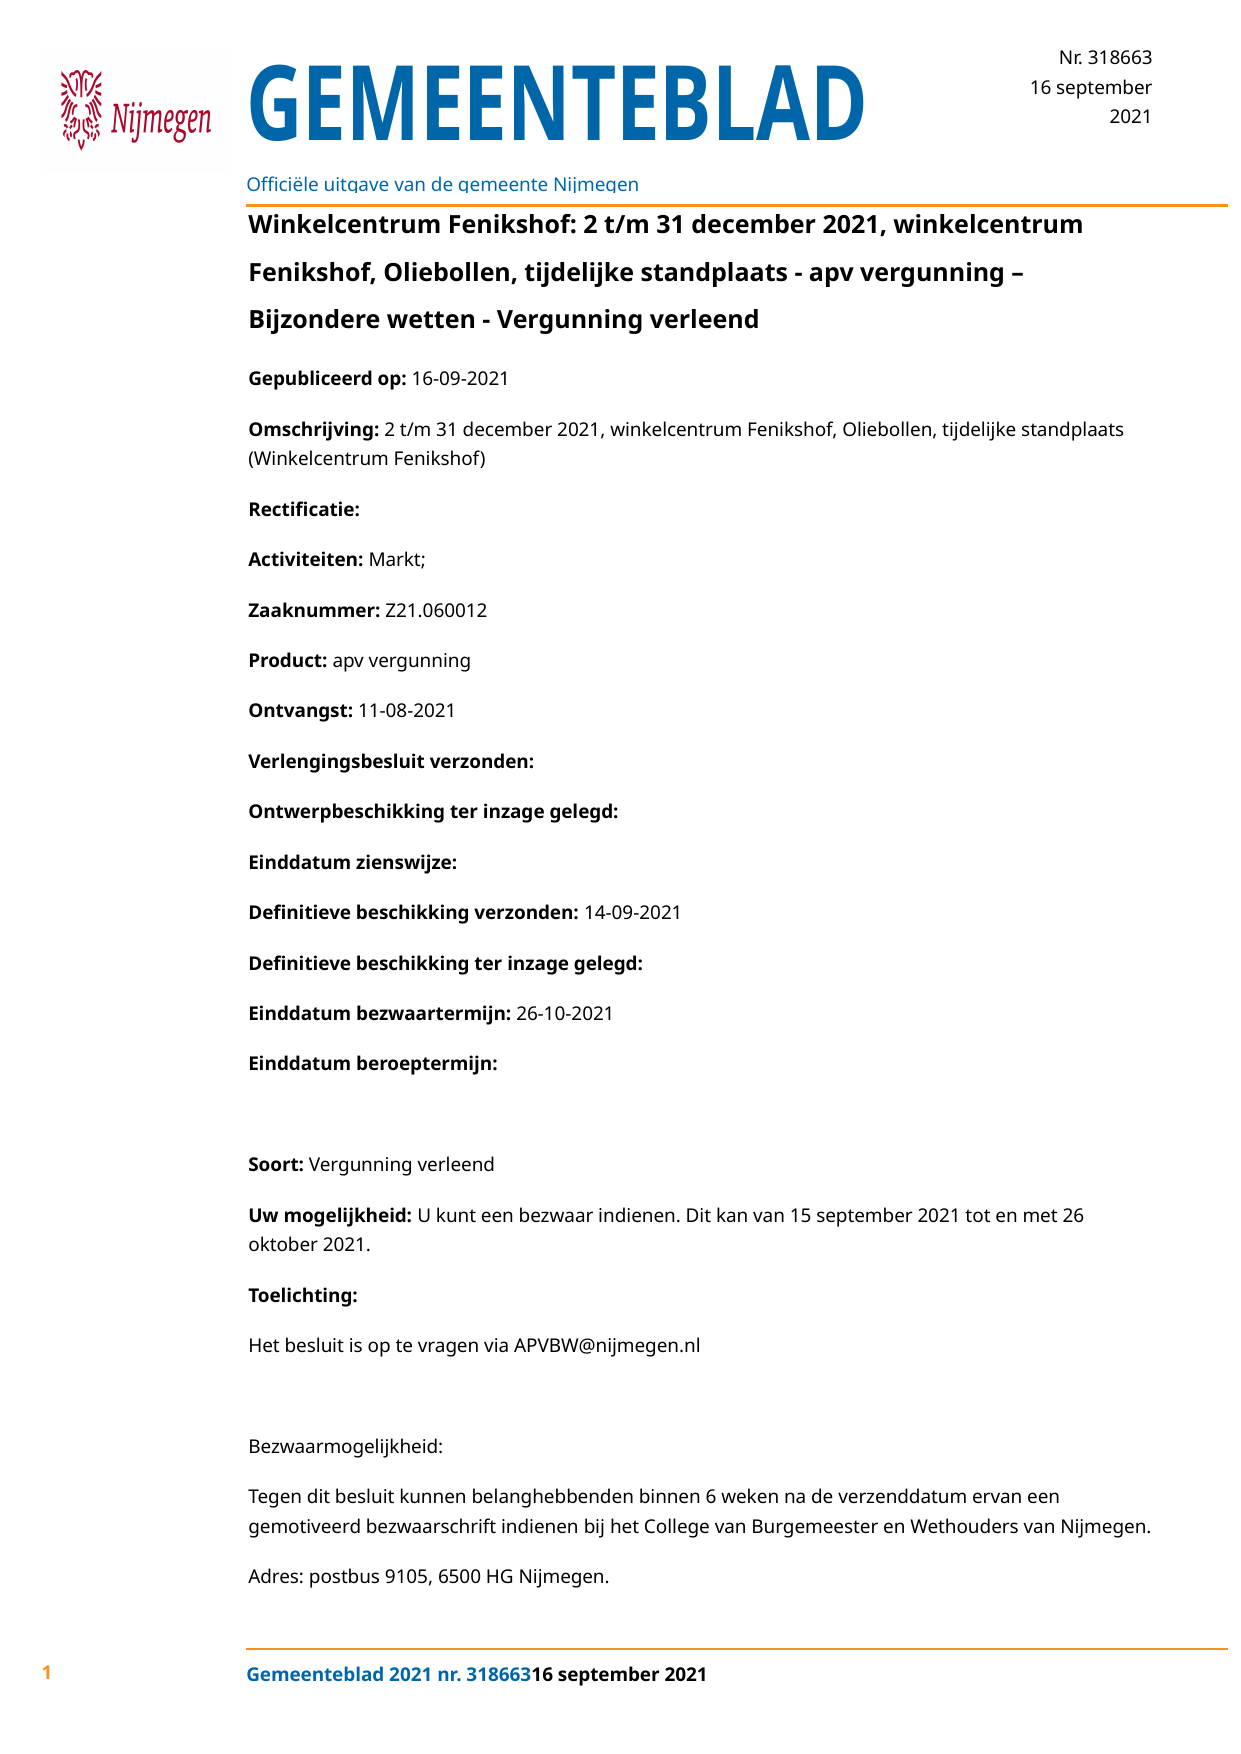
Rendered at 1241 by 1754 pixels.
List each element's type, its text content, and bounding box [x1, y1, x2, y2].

text Uw mogelijkheid: U kunt een bezwaar indienen. Dit kan van 15 september 2021 tot en met 26 oktober 2021. [248, 1202, 1152, 1257]
text Einddatum beroeptermijn: [248, 1051, 1152, 1076]
text Einddatum zienswijze: [248, 849, 1152, 874]
text Definitieve beschikking verzonden: 14-09-2021 [248, 899, 1152, 925]
text Omschrijving: 2 t/m 31 december 2021, winkelcentrum Fenikshof, Oliebollen, tijdelijke standplaats (Winkelcentrum Fenikshof) [248, 416, 1152, 471]
text Bezwaarmogelijkheid: [248, 1433, 1152, 1459]
text Activiteiten: Markt; [248, 546, 1152, 572]
text Product: apv vergunning [248, 647, 1152, 673]
text Verlengingsbesluit verzonden: [248, 748, 1152, 774]
text Soort: Vergunning verleend [248, 1151, 1152, 1177]
text Zaaknummer: Z21.060012 [248, 597, 1152, 622]
text Ontvangst: 11-08-2021 [248, 698, 1152, 723]
text Definitieve beschikking ter inzage gelegd: [248, 950, 1152, 975]
text Einddatum bezwaartermijn: 26-10-2021 [248, 1000, 1152, 1026]
text Het besluit is op te vragen via APVBW@nijmegen.nl [248, 1332, 1152, 1358]
text Adres: postbus 9105, 6500 HG Nijmegen. [248, 1563, 1152, 1589]
text Rectificatie: [248, 496, 1152, 522]
text Tegen dit besluit kunnen belanghebbenden binnen 6 weken na de verzenddatum ervan een gemotiveerd bezwaarschrift indienen bij het College van Burgemeester en Wethouders van Nijmegen. [248, 1483, 1152, 1539]
text Ontwerpbeschikking ter inzage gelegd: [248, 798, 1152, 824]
picture [41, 47, 231, 172]
text Gepubliceerd op: 16-09-2021 [248, 366, 1152, 391]
text Winkelcentrum Fenikshof: 2 t/m 31 december 2021, winkelcentrum Fenikshof, Oliebollen, tijdelijke standplaats - apv vergunning – Bijzondere wetten - Vergunning verleend [248, 207, 1152, 336]
text Toelichting: [248, 1282, 1152, 1307]
